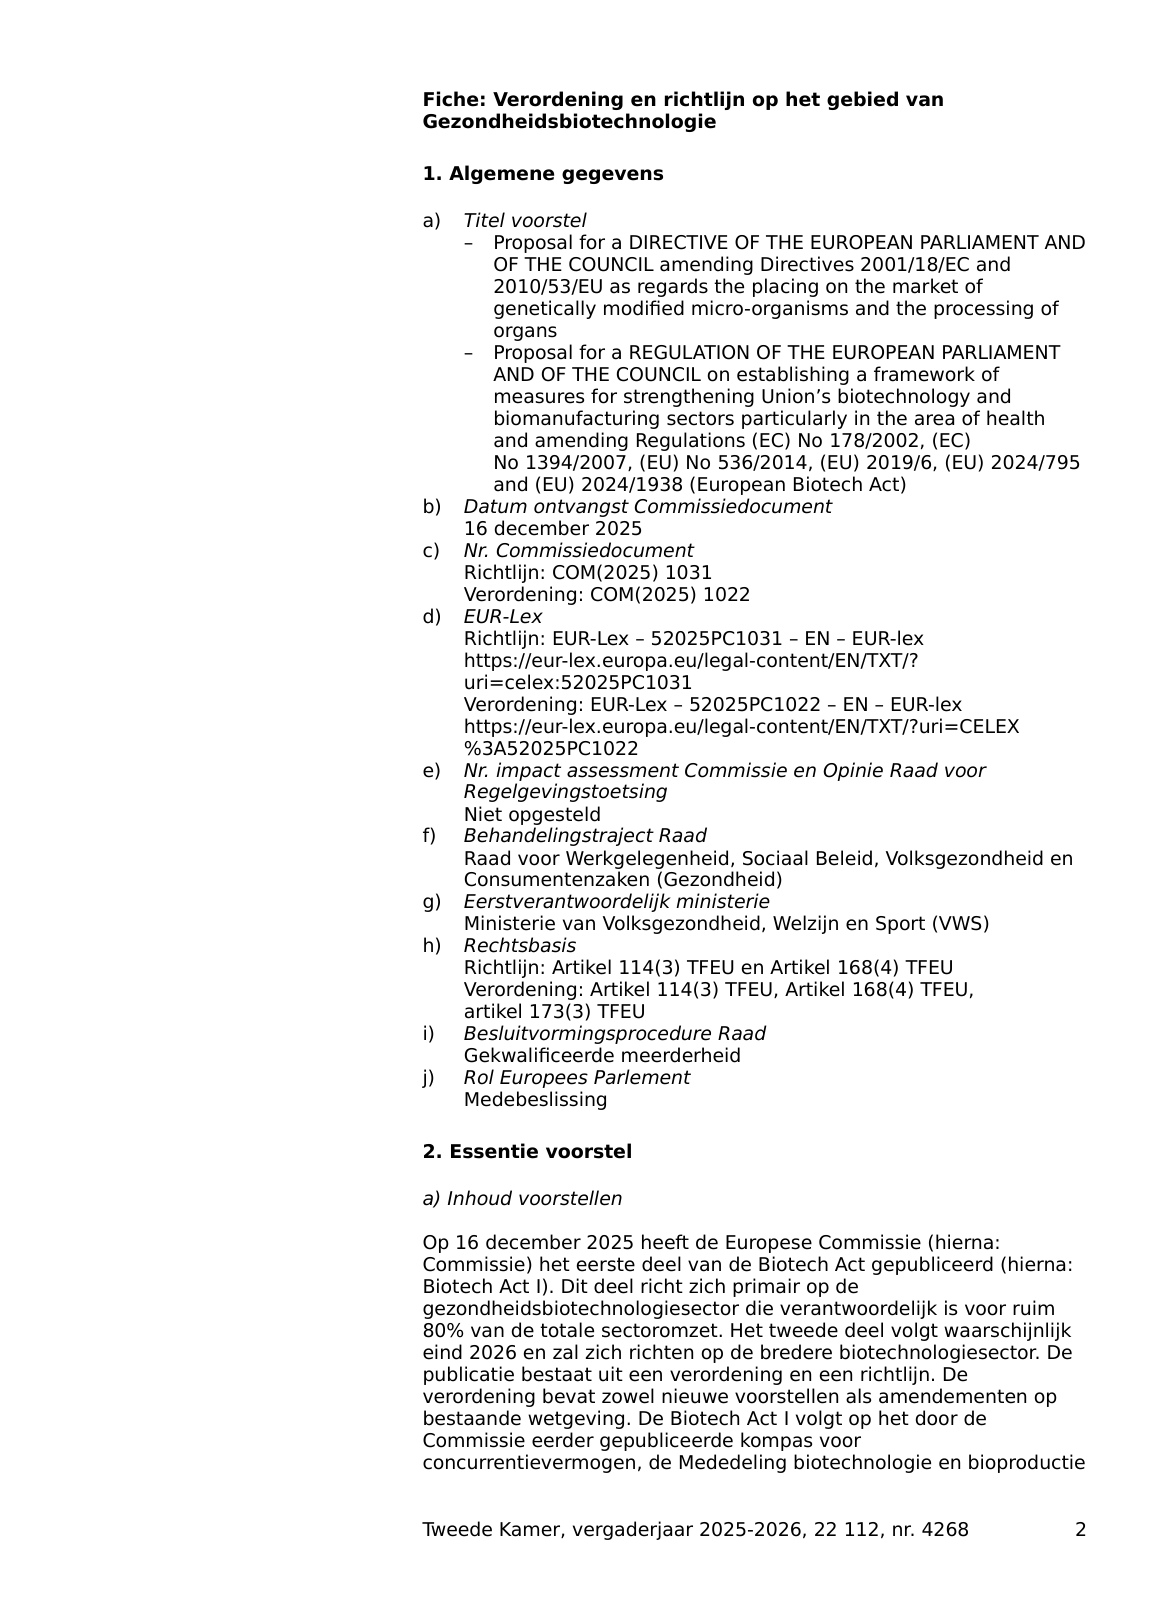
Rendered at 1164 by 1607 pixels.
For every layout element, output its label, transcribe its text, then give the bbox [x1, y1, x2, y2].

text h) Rechtsbasis [422, 935, 1087, 957]
text g) Eerstverantwoordelijk ministerie [422, 891, 1087, 913]
text Op 16 december 2025 heeft de Europese Commissie (hierna: Commissie) het eerste deel van de Biotech Act gepubliceerd (hierna: Biotech Act I). Dit deel richt zich primair op de gezondheidsbiotechnologiesector die verantwoordelijk is voor ruim 80% van de totale sectoromzet. Het tweede deel volgt waarschijnlijk eind 2026 en zal zich richten op de bredere biotechnologiesector. De publicatie bestaat uit een verordening en een richtlijn. De verordening bevat zowel nieuwe voorstellen als amendementen op bestaande wetgeving. De Biotech Act I volgt op het door de Commissie eerder gepubliceerde kompas voor concurrentievermogen, de Mededeling biotechnologie en bioproductie [422, 1232, 1087, 1474]
text 16 december 2025 [464, 518, 1087, 540]
text – Proposal for a DIRECTIVE OF THE EUROPEAN PARLIAMENT AND OF THE COUNCIL amending Directives 2001/18/EC and 2010/53/EU as regards the placing on the market of genetically modified micro-organisms and the processing of organs [464, 232, 1087, 342]
subtitle a) Inhoud voorstellen [422, 1188, 1087, 1210]
text https://eur-lex.europa.eu/legal-content/EN/TXT/?uri=CELEX%3A52025PC1022 [464, 716, 1087, 759]
text Verordening: EUR-Lex – 52025PC1022 – EN – EUR-lex [464, 693, 1087, 716]
text Richtlijn: Artikel 114(3) TFEU en Artikel 168(4) TFEU [464, 957, 1087, 979]
text https://eur-lex.europa.eu/legal-content/EN/TXT/?uri=celex:52025PC1031 [464, 649, 1087, 693]
text Raad voor Werkgelegenheid, Sociaal Beleid, Volksgezondheid en Consumentenzaken (Gezondheid) [464, 847, 1087, 891]
text Verordening: COM(2025) 1022 [464, 584, 1087, 606]
text – Proposal for a REGULATION OF THE EUROPEAN PARLIAMENT AND OF THE COUNCIL on establishing a framework of measures for strengthening Union’s biotechnology and biomanufacturing sectors particularly in the area of health and amending Regulations (EC) No 178/2002, (EC) No 1394/2007, (EU) No 536/2014, (EU) 2019/6, (EU) 2024/795 and (EU) 2024/1938 (European Biotech Act) [464, 342, 1087, 496]
text c) Nr. Commissiedocument [422, 540, 1087, 562]
text Verordening: Artikel 114(3) TFEU, Artikel 168(4) TFEU, artikel 173(3) TFEU [464, 979, 1087, 1023]
subtitle Fiche: Verordening en richtlijn op het gebied van Gezondheidsbiotechnologie [422, 89, 1087, 133]
text e) Nr. impact assessment Commissie en Opinie Raad voor Regelgevingstoetsing [422, 759, 1087, 803]
text b) Datum ontvangst Commissiedocument [422, 496, 1087, 518]
text i) Besluitvormingsprocedure Raad [422, 1023, 1087, 1045]
text f) Behandelingstraject Raad [422, 825, 1087, 847]
text Medebeslissing [464, 1089, 1087, 1111]
text a) Titel voorstel [422, 210, 1087, 232]
text Richtlijn: EUR-Lex – 52025PC1031 – EN – EUR-lex [464, 628, 1087, 649]
text Niet opgesteld [464, 803, 1087, 825]
subtitle 2. Essentie voorstel [422, 1141, 1087, 1163]
text Gekwalificeerde meerderheid [464, 1045, 1087, 1067]
text Ministerie van Volksgezondheid, Welzijn en Sport (VWS) [464, 913, 1087, 935]
text j) Rol Europees Parlement [422, 1067, 1087, 1089]
text Richtlijn: COM(2025) 1031 [464, 562, 1087, 584]
subtitle 1. Algemene gegevens [422, 163, 1087, 185]
text d) EUR-Lex [422, 606, 1087, 628]
